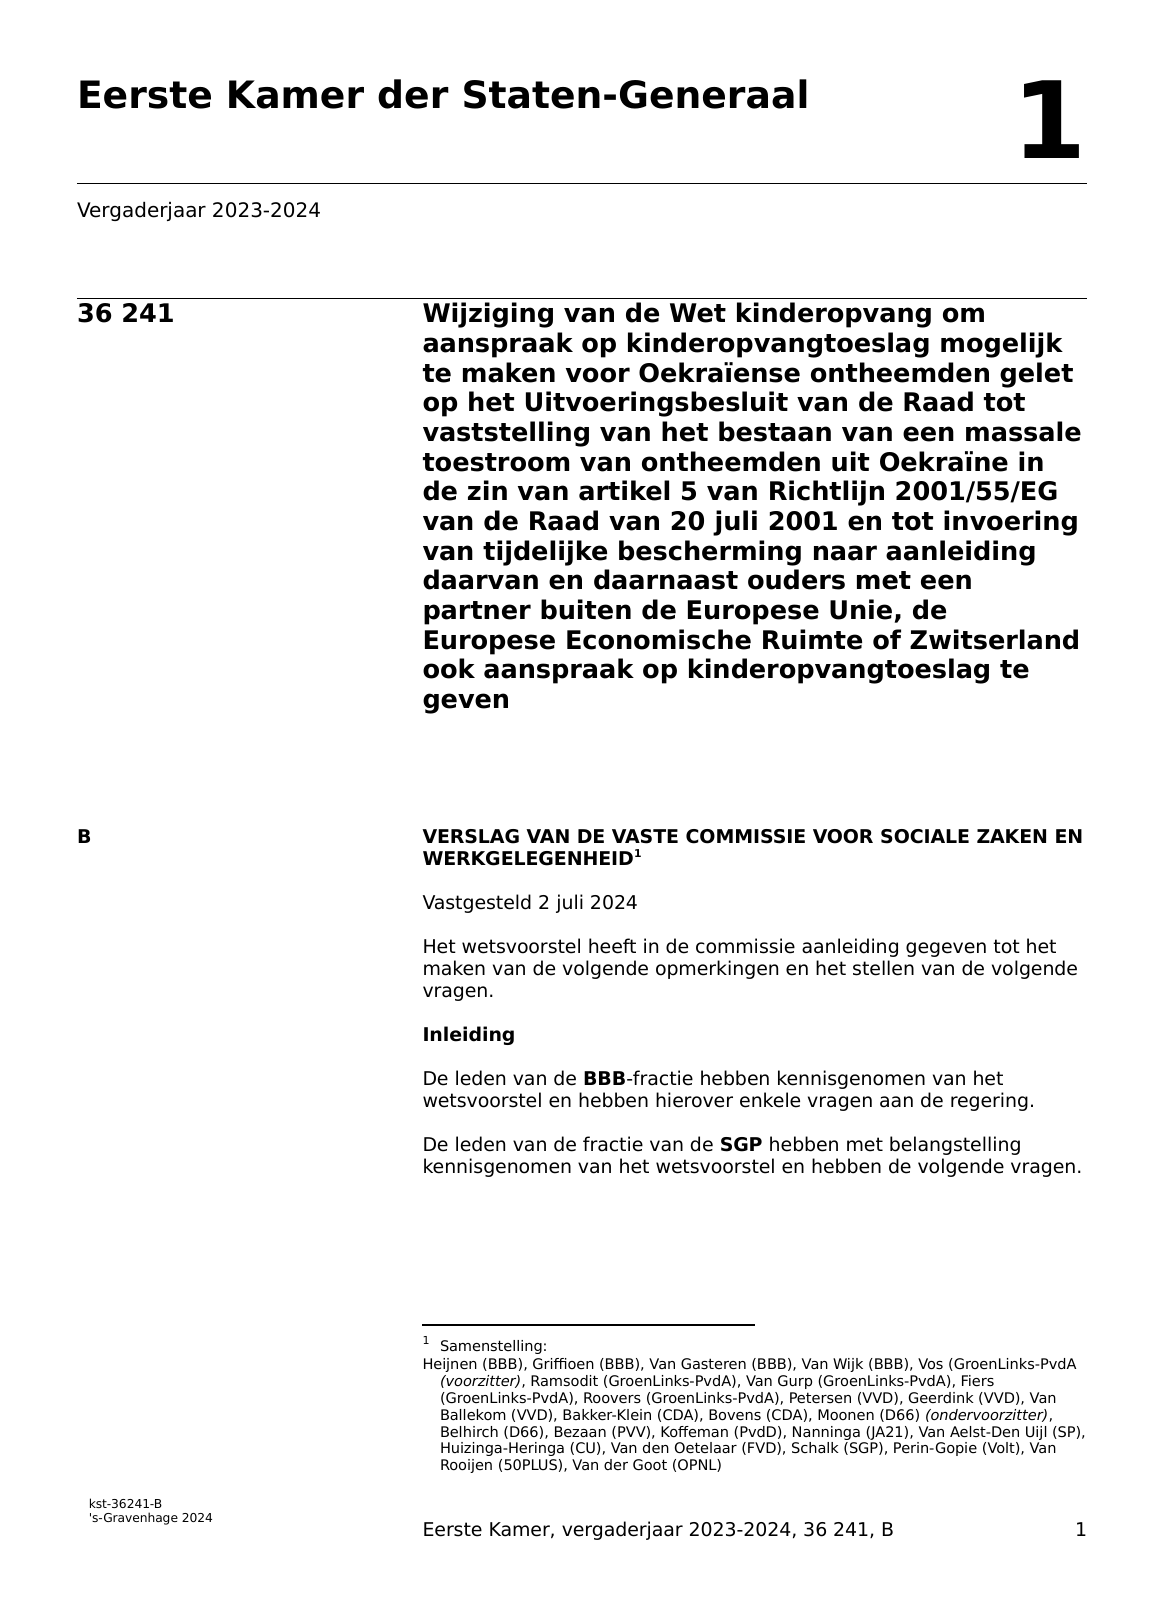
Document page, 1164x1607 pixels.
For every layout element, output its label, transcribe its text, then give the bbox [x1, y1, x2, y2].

text Heijnen (BBB), Griffioen (BBB), Van Gasteren (BBB), Van Wijk (BBB), Vos (GroenLinks-PvdA (voorzitter), Ramsodit (GroenLinks-PvdA), Van Gurp (GroenLinks-PvdA), Fiers (GroenLinks-PvdA), Roovers (GroenLinks-PvdA), Petersen (VVD), Geerdink (VVD), Van Ballekom (VVD), Bakker-Klein (CDA), Bovens (CDA), Moonen (D66) (ondervoorzitter), Belhirch (D66), Bezaan (PVV), Koffeman (PvdD), Nanninga (JA21), Van Aelst-Den Uijl (SP), Huizinga-Heringa (CU), Van den Oetelaar (FVD), Schalk (SGP), Perin-Gopie (Volt), Van Rooijen (50PLUS), Van der Goot (OPNL) [422, 1356, 1087, 1474]
table_header Eerste Kamer der Staten-Generaal [77, 59, 886, 183]
text De leden van de fractie van de SGP hebben met belangstelling kennisgenomen van het wetsvoorstel en hebben de volgende vragen. [422, 1134, 1087, 1178]
subtitle Inleiding [422, 1024, 1087, 1046]
text De leden van de BBB-fractie hebben kennisgenomen van het wetsvoorstel en hebben hierover enkele vragen aan de regering. [422, 1068, 1087, 1112]
text Samenstelling: [422, 1334, 1087, 1356]
text Vastgesteld 2 juli 2024 [422, 892, 1087, 914]
subtitle 36 241 Wijziging van de Wet kinderopvang om aanspraak op kinderopvangtoeslag mogelijk te maken voor Oekraïense ontheemden gelet op het Uitvoeringsbesluit van de Raad tot vaststelling van het bestaan van een massale toestroom van ontheemden uit Oekraïne in de zin van artikel 5 van Richtlijn 2001/55/EG van de Raad van 20 juli 2001 en tot invoering van tijdelijke bescherming naar aanleiding daarvan en daarnaast ouders met een partner buiten de Europese Unie, de Europese Economische Ruimte of Zwitserland ook aanspraak op kinderopvangtoeslag te geven [77, 299, 1087, 714]
text Het wetsvoorstel heeft in de commissie aanleiding gegeven tot het maken van de volgende opmerkingen en het stellen van de volgende vragen. [422, 936, 1087, 1002]
text kst-36241-B [88, 1497, 323, 1511]
text 's-Gravenhage 2024 [88, 1511, 323, 1525]
table_header 1 [886, 59, 1087, 183]
subtitle B VERSLAG VAN DE VASTE COMMISSIE VOOR SOCIALE ZAKEN EN WERKGELEGENHEID [77, 826, 1087, 869]
table_cell Vergaderjaar 2023-2024 [77, 184, 1087, 298]
